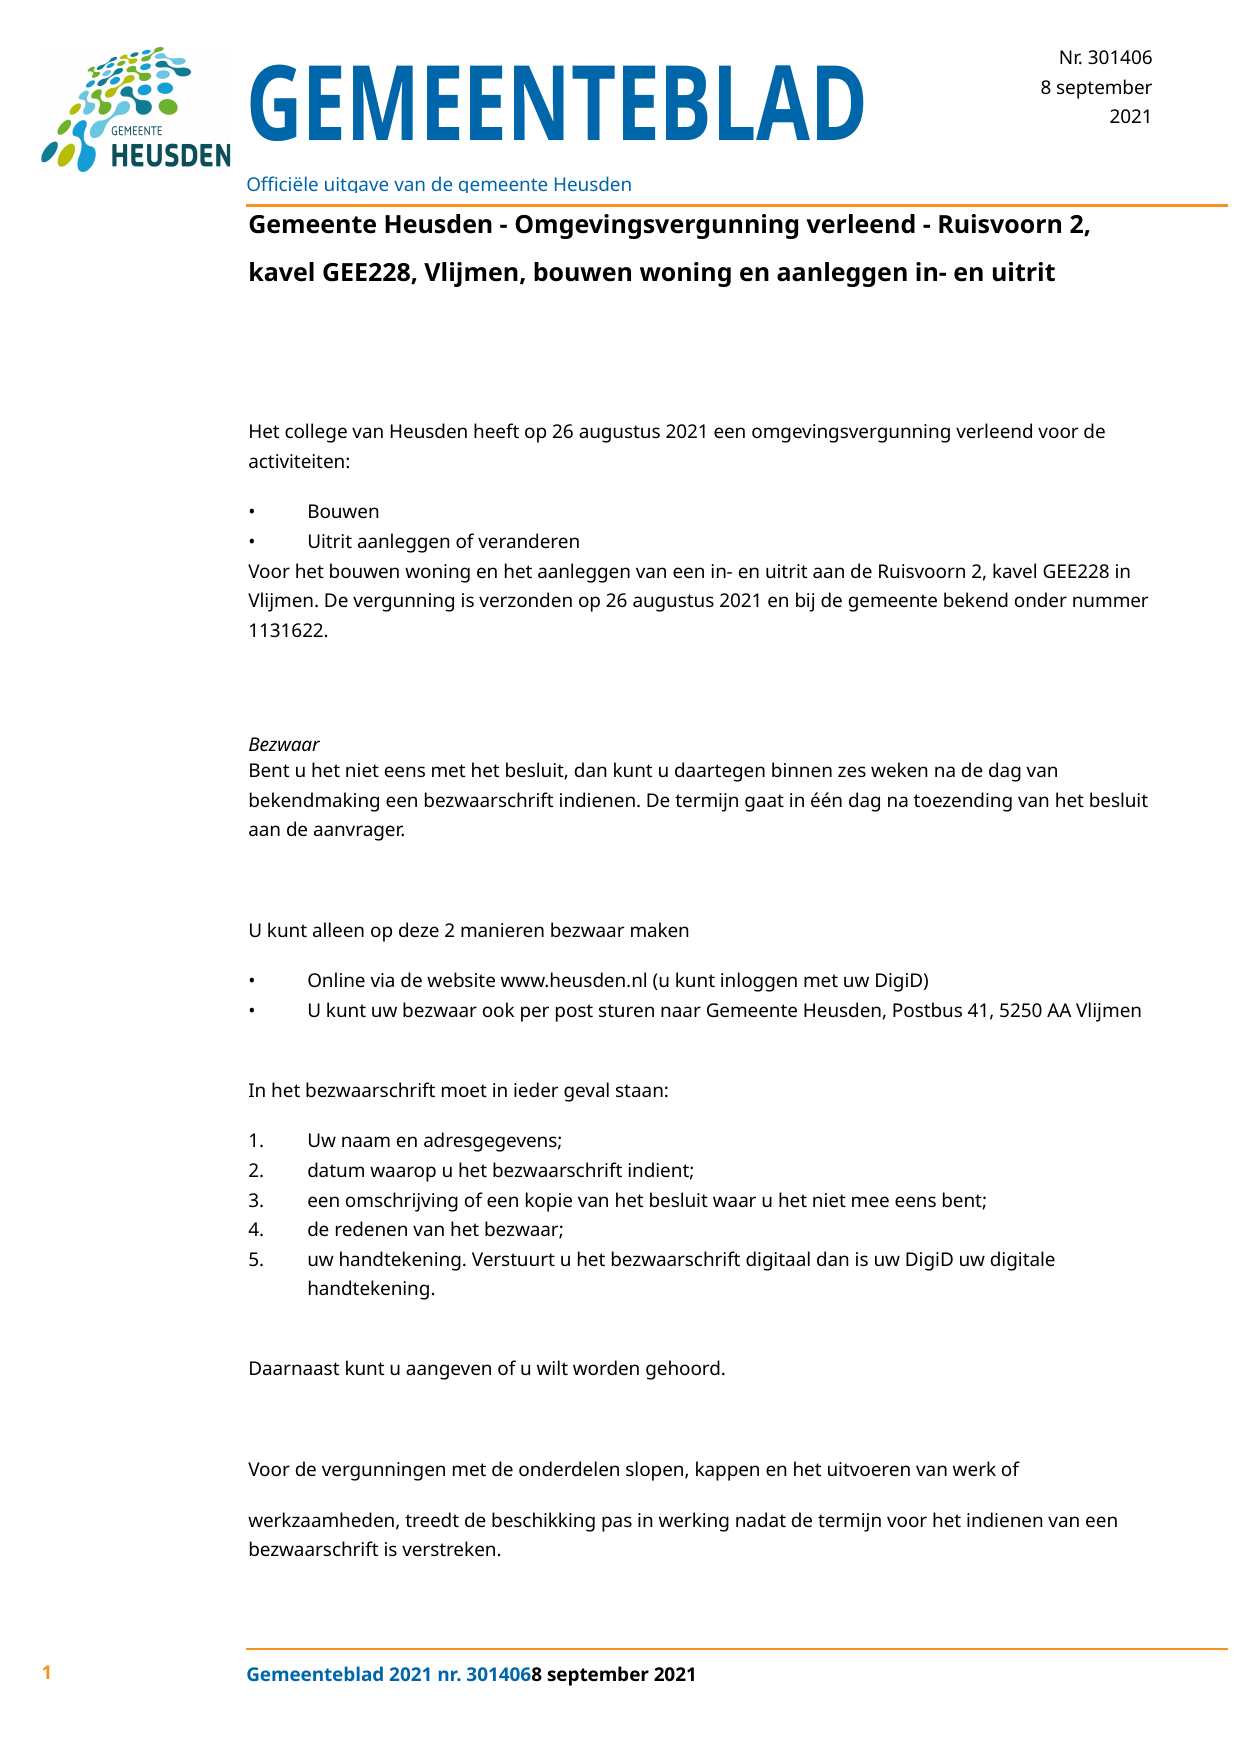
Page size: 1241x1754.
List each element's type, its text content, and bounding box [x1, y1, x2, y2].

text In het bezwaarschrift moet in ieder geval staan: [248, 1077, 1152, 1103]
list een omschrijving of een kopie van het besluit waar u het niet mee eens bent; [248, 1187, 1152, 1212]
text Voor het bouwen woning en het aanleggen van een in- en uitrit aan de Ruisvoorn 2, kavel GEE228 in Vlijmen. De vergunning is verzonden op 26 augustus 2021 en bij de gemeente bekend onder nummer 1131622. [248, 558, 1152, 643]
list Uw naam en adresgegevens; [248, 1128, 1152, 1153]
list uw handtekening. Verstuurt u het bezwaarschrift digitaal dan is uw DigiD uw digitale handtekening. [248, 1246, 1152, 1301]
list Uitrit aanleggen of veranderen [248, 528, 1152, 554]
text Bezwaar [248, 731, 1152, 757]
text Het college van Heusden heeft op 26 augustus 2021 een omgevingsvergunning verleend voor de activiteiten: [248, 419, 1152, 474]
text Voor de vergunningen met de onderdelen slopen, kappen en het uitvoeren van werk of [248, 1456, 1152, 1482]
text U kunt alleen op deze 2 manieren bezwaar maken [248, 917, 1152, 943]
list U kunt uw bezwaar ook per post sturen naar Gemeente Heusden, Postbus 41, 5250 AA Vlijmen [248, 997, 1152, 1023]
picture [41, 47, 231, 172]
list Bouwen [248, 499, 1152, 524]
text Gemeente Heusden - Omgevingsvergunning verleend - Ruisvoorn 2, kavel GEE228, Vlijmen, bouwen woning en aanleggen in- en uitrit [248, 207, 1152, 288]
text Daarnaast kunt u aangeven of u wilt worden gehoord. [248, 1356, 1152, 1381]
list Online via de website www.heusden.nl (u kunt inloggen met uw DigiD) [248, 968, 1152, 993]
list datum waarop u het bezwaarschrift indient; [248, 1157, 1152, 1183]
list de redenen van het bezwaar; [248, 1216, 1152, 1242]
text werkzaamheden, treedt de beschikking pas in werking nadat de termijn voor het indienen van een bezwaarschrift is verstreken. [248, 1507, 1152, 1562]
text Bent u het niet eens met het besluit, dan kunt u daartegen binnen zes weken na de dag van bekendmaking een bezwaarschrift indienen. De termijn gaat in één dag na toezending van het besluit aan de aanvrager. [248, 757, 1152, 842]
